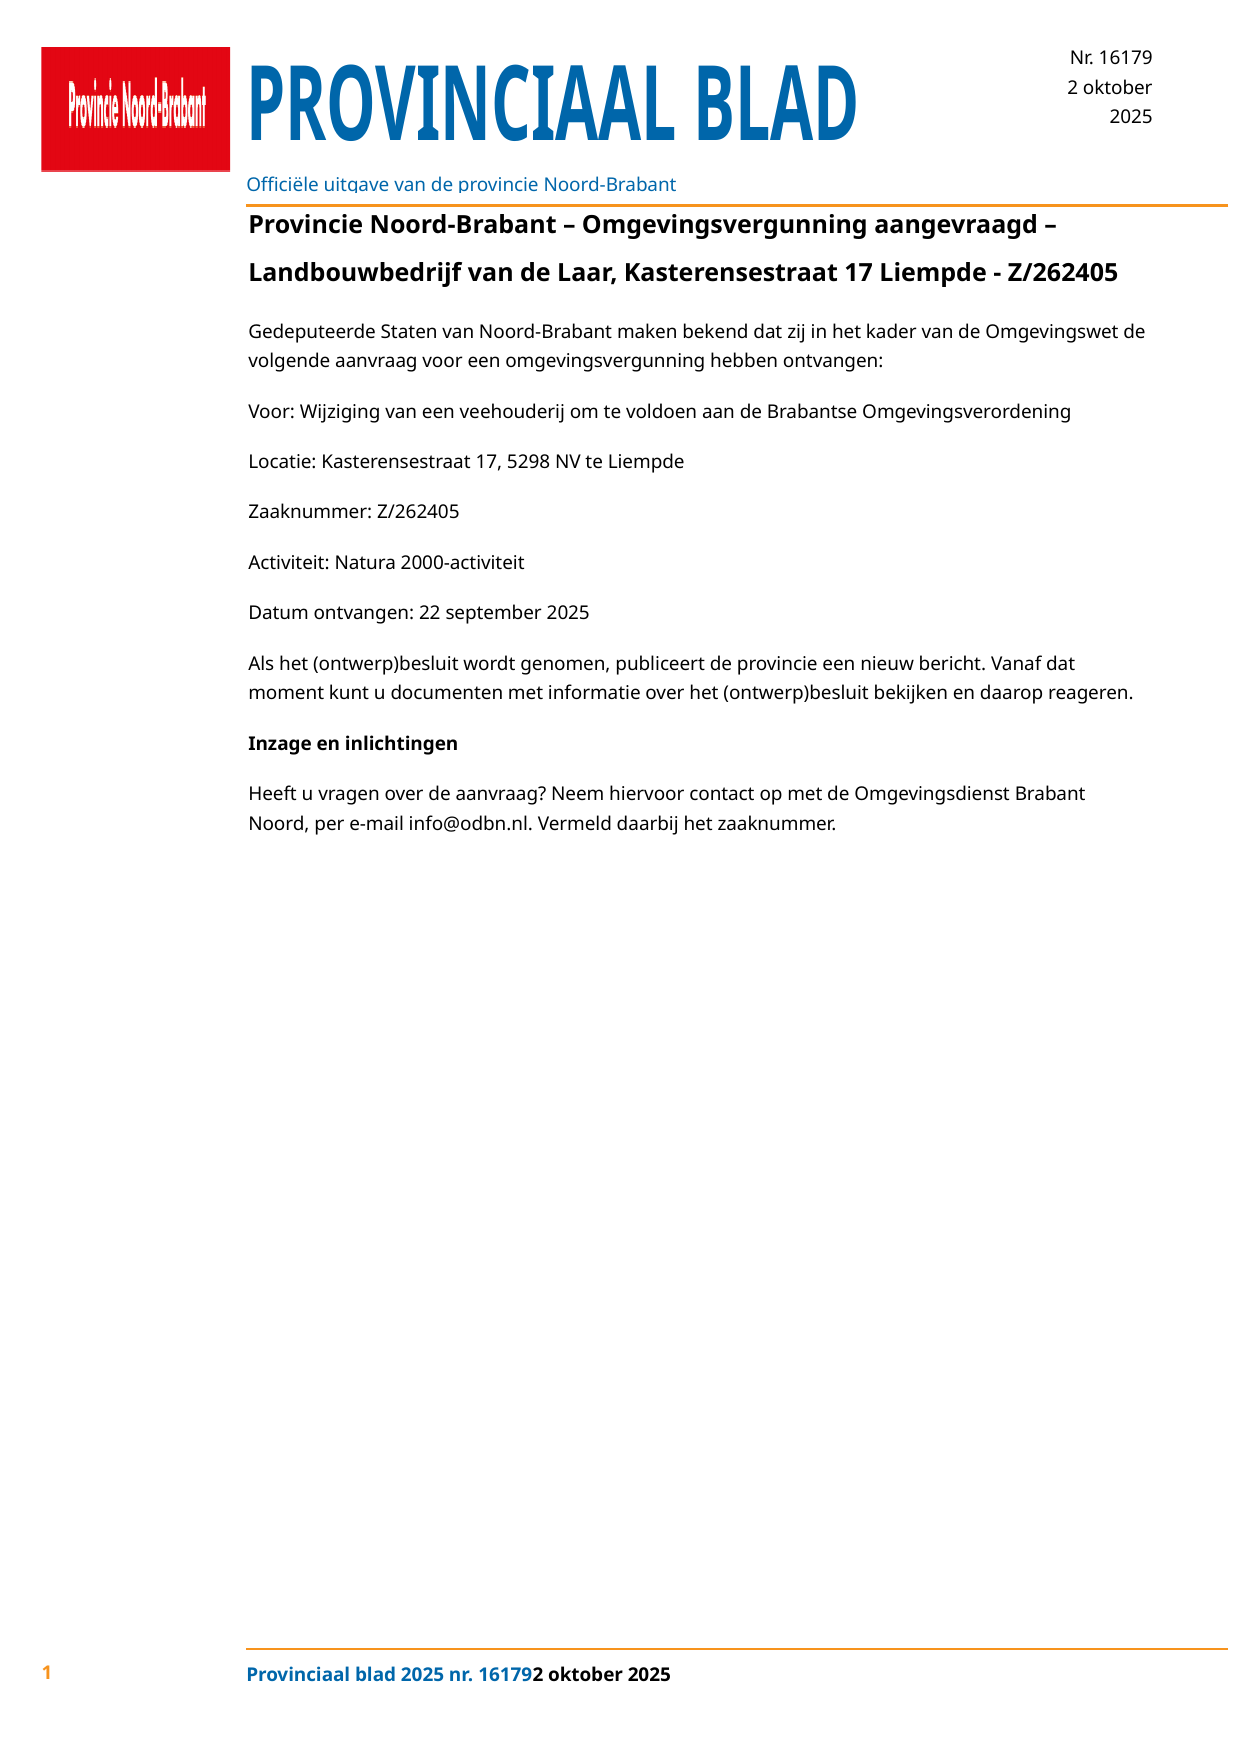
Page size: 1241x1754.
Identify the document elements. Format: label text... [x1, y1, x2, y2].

text Zaaknummer: Z/262405 [248, 499, 1152, 524]
text Locatie: Kasterensestraat 17, 5298 NV te Liempde [248, 448, 1152, 474]
text Provincie Noord-Brabant – Omgevingsvergunning aangevraagd – Landbouwbedrijf van de Laar, Kasterensestraat 17 Liempde - Z/262405 [248, 207, 1152, 288]
text Datum ontvangen: 22 september 2025 [248, 599, 1152, 625]
picture [41, 47, 231, 172]
text Activiteit: Natura 2000-activiteit [248, 549, 1152, 575]
text Inzage en inlichtingen [248, 730, 1152, 756]
text Heeft u vragen over de aanvraag? Neem hiervoor contact op met de Omgevingsdienst Brabant Noord, per e-mail info@odbn.nl. Vermeld daarbij het zaaknummer. [248, 780, 1152, 836]
text Als het (ontwerp)besluit wordt genomen, publiceert de provincie een nieuw bericht. Vanaf dat moment kunt u documenten met informatie over het (ontwerp)besluit bekijken en daarop reageren. [248, 650, 1152, 705]
text Gedeputeerde Staten van Noord-Brabant maken bekend dat zij in het kader van de Omgevingswet de volgende aanvraag voor een omgevingsvergunning hebben ontvangen: [248, 318, 1152, 373]
text Voor: Wijziging van een veehouderij om te voldoen aan de Brabantse Omgevingsverordening [248, 398, 1152, 424]
